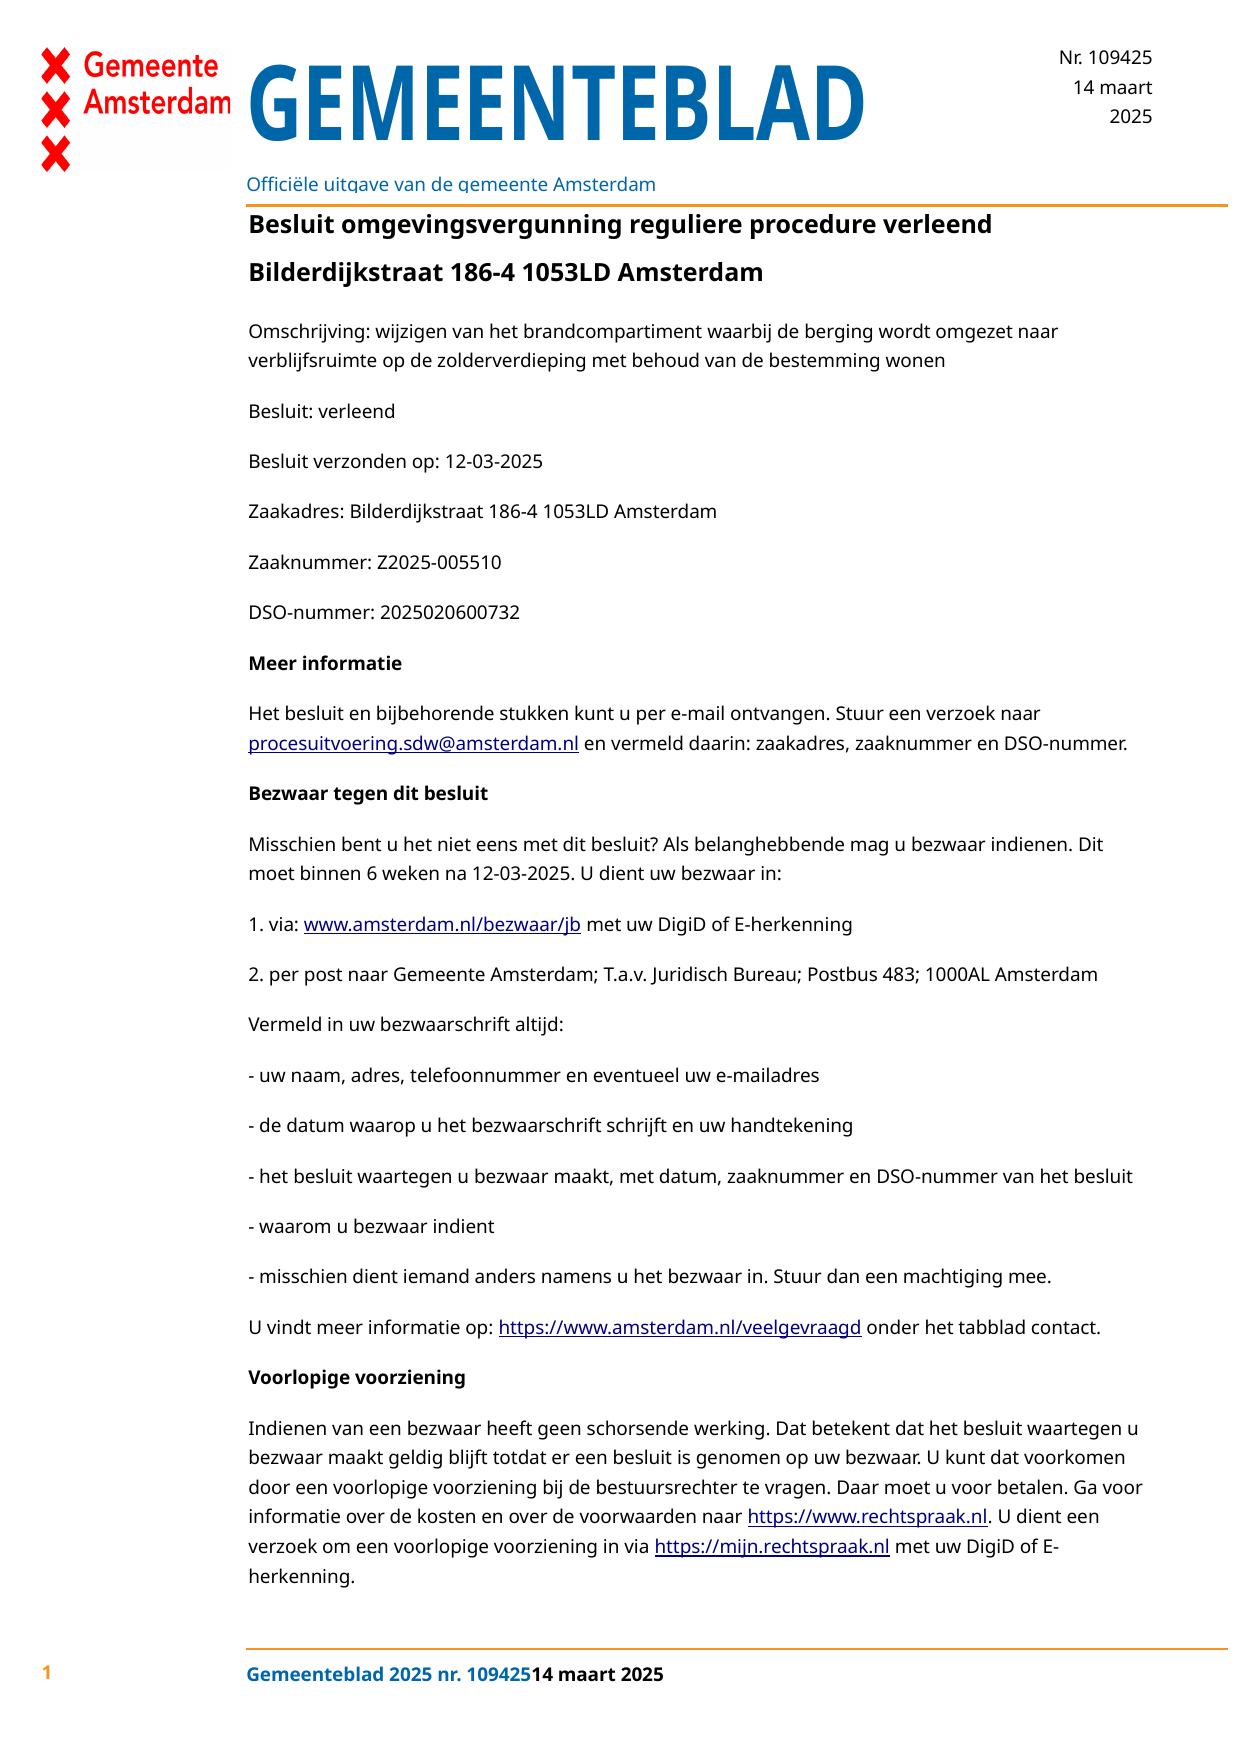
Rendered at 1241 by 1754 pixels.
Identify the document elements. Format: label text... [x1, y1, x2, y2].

text Besluit omgevingsvergunning reguliere procedure verleend Bilderdijkstraat 186-4 1053LD Amsterdam [248, 207, 1152, 288]
text Besluit verzonden op: 12-03-2025 [248, 448, 1152, 474]
text 1. via: www.amsterdam.nl/bezwaar/jb met uw DigiD of E-herkenning [248, 911, 1152, 937]
text Besluit: verleend [248, 398, 1152, 424]
text Omschrijving: wijzigen van het brandcompartiment waarbij de berging wordt omgezet naar verblijfsruimte op de zolderverdieping met behoud van de bestemming wonen [248, 318, 1152, 373]
text - misschien dient iemand anders namens u het bezwaar in. Stuur dan een machtiging mee. [248, 1264, 1152, 1289]
text Misschien bent u het niet eens met dit besluit? Als belanghebbende mag u bezwaar indienen. Dit moet binnen 6 weken na 12-03-2025. U dient uw bezwaar in: [248, 831, 1152, 886]
text - het besluit waartegen u bezwaar maakt, met datum, zaaknummer en DSO-nummer van het besluit [248, 1163, 1152, 1189]
text - uw naam, adres, telefoonnummer en eventueel uw e-mailadres [248, 1062, 1152, 1088]
text U vindt meer informatie op: https://www.amsterdam.nl/veelgevraagd onder het tabblad contact. [248, 1314, 1152, 1340]
text Bezwaar tegen dit besluit [248, 780, 1152, 806]
text 2. per post naar Gemeente Amsterdam; T.a.v. Juridisch Bureau; Postbus 483; 1000AL Amsterdam [248, 961, 1152, 987]
picture [41, 47, 231, 172]
text Meer informatie [248, 650, 1152, 676]
text Indienen van een bezwaar heeft geen schorsende werking. Dat betekent dat het besluit waartegen u bezwaar maakt geldig blijft totdat er een besluit is genomen op uw bezwaar. U kunt dat voorkomen door een voorlopige voorziening bij de bestuursrechter te vragen. Daar moet u voor betalen. Ga voor informatie over de kosten en over de voorwaarden naar https://www.rechtspraak.nl. U dient een verzoek om een voorlopige voorziening in via https://mijn.rechtspraak.nl met uw DigiD of E-herkenning. [248, 1415, 1152, 1589]
text Vermeld in uw bezwaarschrift altijd: [248, 1012, 1152, 1037]
text - de datum waarop u het bezwaarschrift schrijft en uw handtekening [248, 1112, 1152, 1138]
text Zaakadres: Bilderdijkstraat 186-4 1053LD Amsterdam [248, 499, 1152, 524]
text Zaaknummer: Z2025-005510 [248, 549, 1152, 575]
text DSO-nummer: 2025020600732 [248, 599, 1152, 625]
text Voorlopige voorziening [248, 1364, 1152, 1390]
text Het besluit en bijbehorende stukken kunt u per e-mail ontvangen. Stuur een verzoek naar procesuitvoering.sdw@amsterdam.nl en vermeld daarin: zaakadres, zaaknummer en DSO-nummer. [248, 700, 1152, 756]
text - waarom u bezwaar indient [248, 1213, 1152, 1239]
